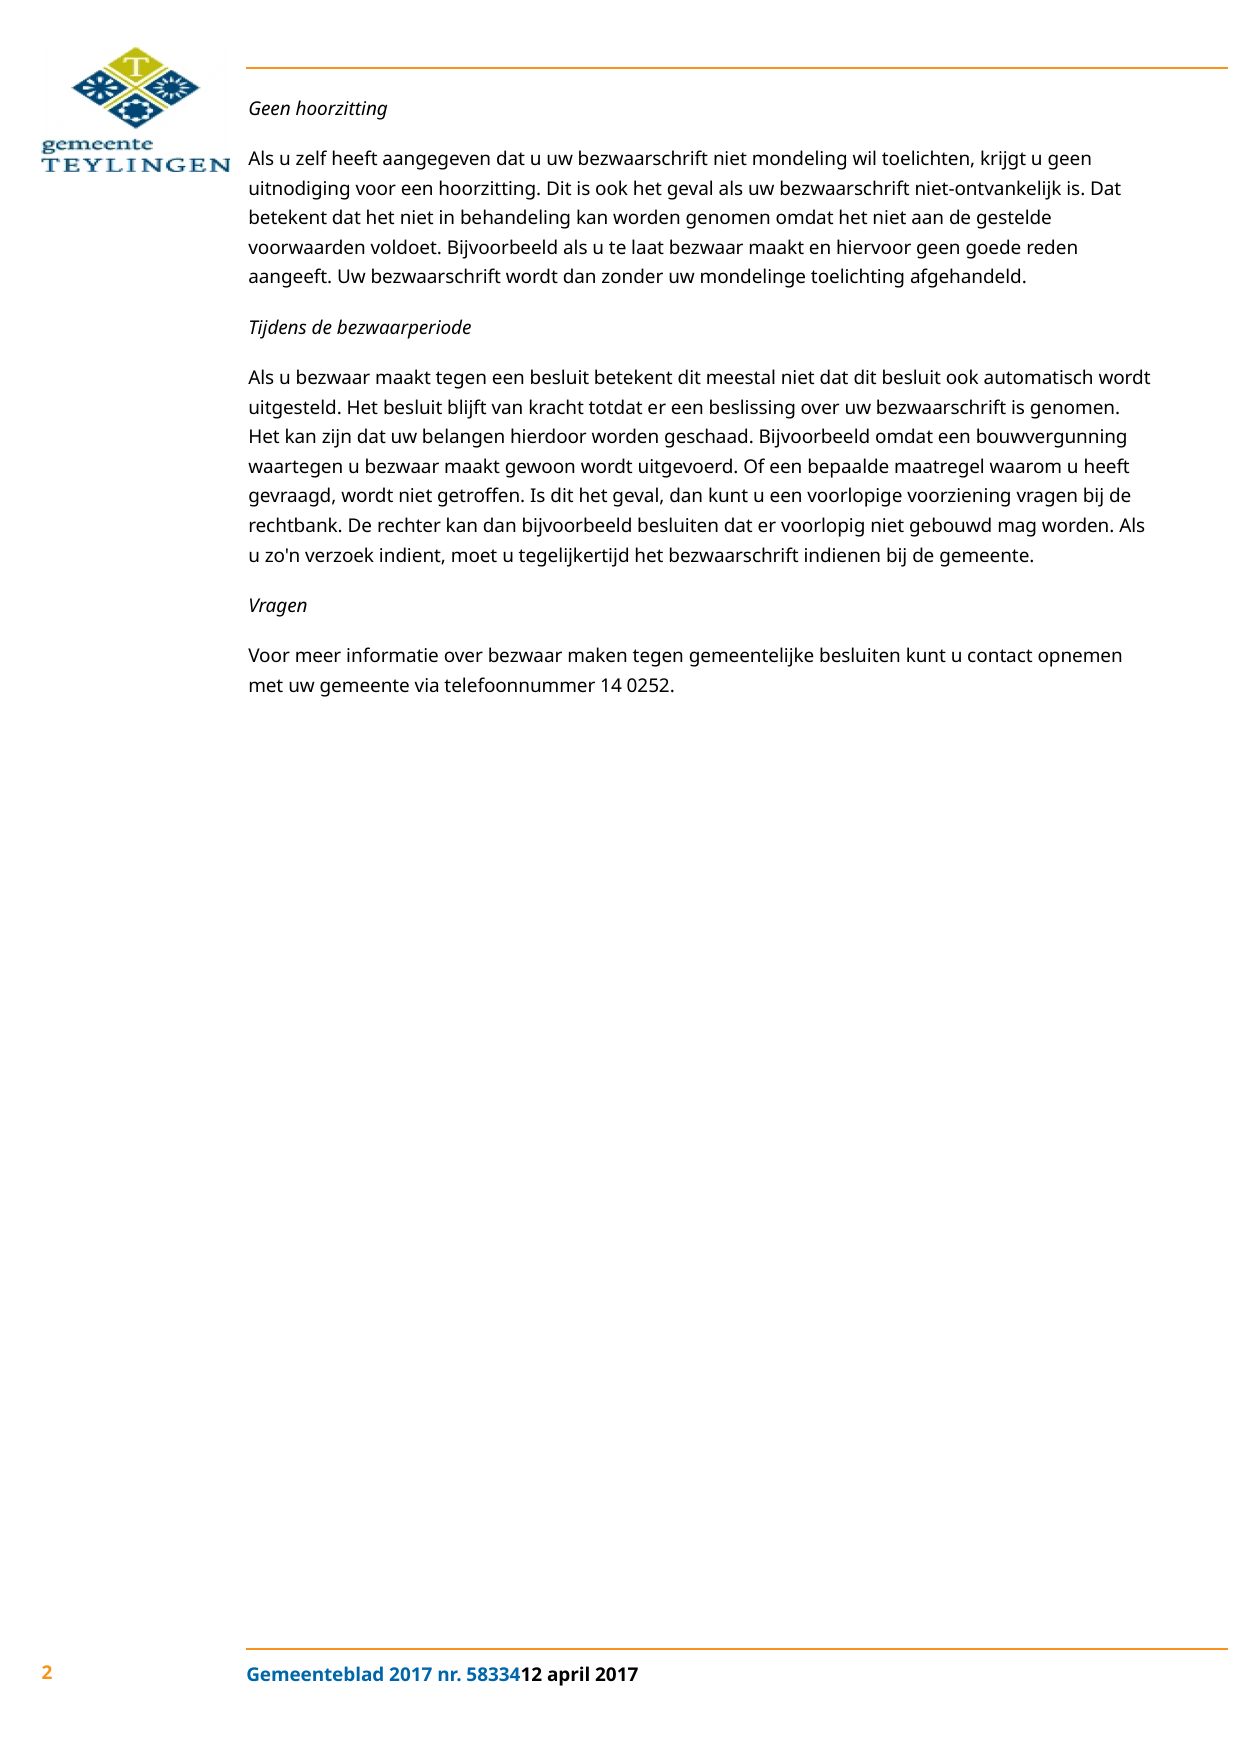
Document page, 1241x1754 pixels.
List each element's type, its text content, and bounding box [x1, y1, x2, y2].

text Voor meer informatie over bezwaar maken tegen gemeentelijke besluiten kunt u contact opnemen met uw gemeente via telefoonnummer 14 0252. [248, 643, 1152, 698]
text Als u zelf heeft aangegeven dat u uw bezwaarschrift niet mondeling wil toelichten, krijgt u geen uitnodiging voor een hoorzitting. Dit is ook het geval als uw bezwaarschrift niet-ontvankelijk is. Dat betekent dat het niet in behandeling kan worden genomen omdat het niet aan de gestelde voorwaarden voldoet. Bijvoorbeeld als u te laat bezwaar maakt en hiervoor geen goede reden aangeeft. Uw bezwaarschrift wordt dan zonder uw mondelinge toelichting afgehandeld. [248, 145, 1152, 289]
text Vragen [248, 592, 1152, 618]
picture [41, 47, 231, 172]
text Als u bezwaar maakt tegen een besluit betekent dit meestal niet dat dit besluit ook automatisch wordt uitgesteld. Het besluit blijft van kracht totdat er een beslissing over uw bezwaarschrift is genomen. Het kan zijn dat uw belangen hierdoor worden geschaad. Bijvoorbeeld omdat een bouwvergunning waartegen u bezwaar maakt gewoon wordt uitgevoerd. Of een bepaalde maatregel waarom u heeft gevraagd, wordt niet getroffen. Is dit het geval, dan kunt u een voorlopige voorziening vragen bij de rechtbank. De rechter kan dan bijvoorbeeld besluiten dat er voorlopig niet gebouwd mag worden. Als u zo'n verzoek indient, moet u tegelijkertijd het bezwaarschrift indienen bij de gemeente. [248, 364, 1152, 568]
text Geen hoorzitting [248, 95, 1152, 121]
text Tijdens de bezwaarperiode [248, 314, 1152, 340]
